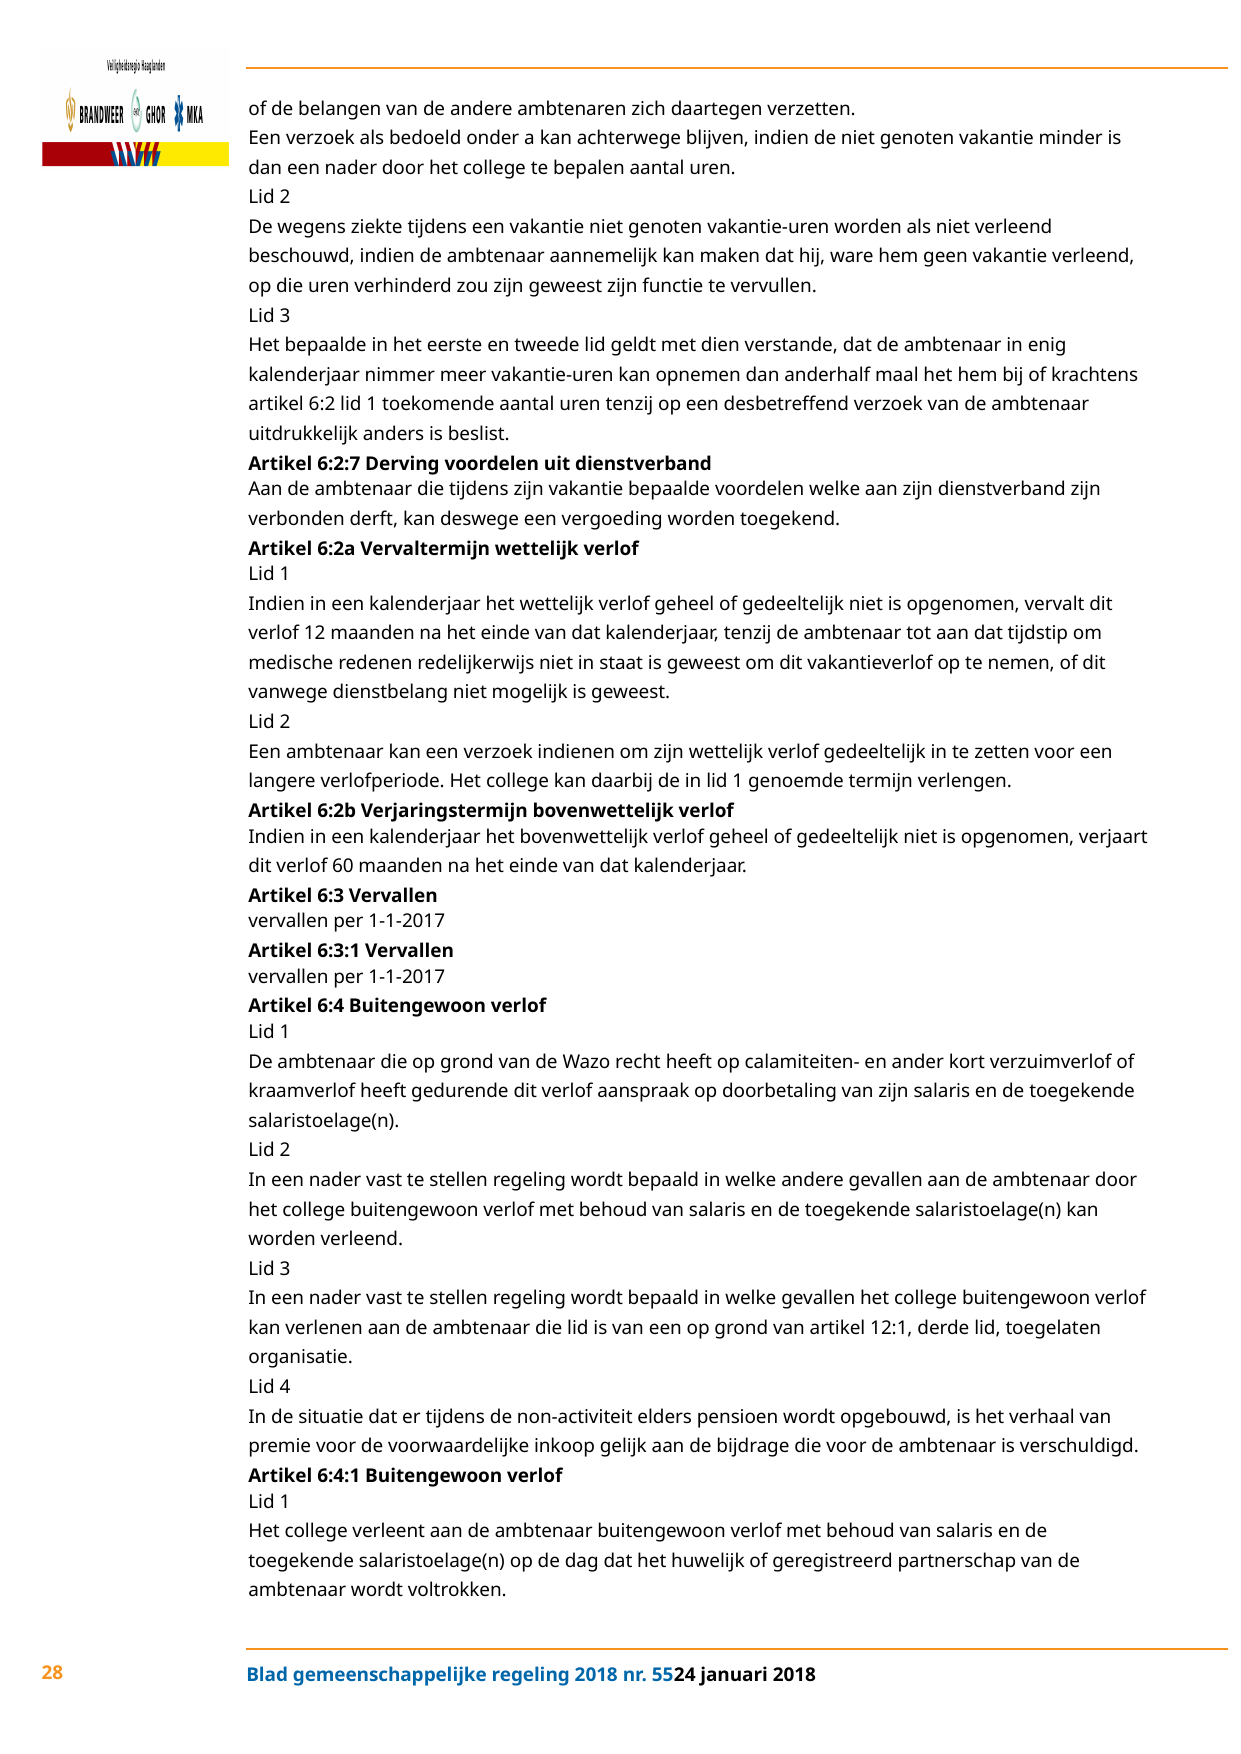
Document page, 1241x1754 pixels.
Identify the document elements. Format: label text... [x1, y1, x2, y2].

text Artikel 6:4 Buitengewoon verlof [248, 993, 1152, 1018]
text Lid 2 [248, 1137, 1152, 1162]
text of de belangen van de andere ambtenaren zich daartegen verzetten. [248, 95, 1152, 121]
text Lid 1 [248, 1488, 1152, 1513]
text Lid 3 [248, 1255, 1152, 1281]
text Artikel 6:4:1 Buitengewoon verlof [248, 1462, 1152, 1488]
text In een nader vast te stellen regeling wordt bepaald in welke andere gevallen aan de ambtenaar door het college buitengewoon verlof met behoud van salaris en de toegekende salaristoelage(n) kan worden verleend. [248, 1166, 1152, 1251]
picture [41, 47, 231, 172]
text In een nader vast te stellen regeling wordt bepaald in welke gevallen het college buitengewoon verlof kan verlenen aan de ambtenaar die lid is van een op grond van artikel 12:1, derde lid, toegelaten organisatie. [248, 1284, 1152, 1369]
text Artikel 6:2a Vervaltermijn wettelijk verlof [248, 535, 1152, 560]
text Lid 2 [248, 708, 1152, 734]
text De wegens ziekte tijdens een vakantie niet genoten vakantie-uren worden als niet verleend beschouwd, indien de ambtenaar aannemelijk kan maken dat hij, ware hem geen vakantie verleend, op die uren verhinderd zou zijn geweest zijn functie te vervullen. [248, 213, 1152, 298]
text vervallen per 1-1-2017 [248, 908, 1152, 933]
text Artikel 6:2:7 Derving voordelen uit dienstverband [248, 450, 1152, 476]
text Lid 2 [248, 183, 1152, 209]
text Artikel 6:2b Verjaringstermijn bovenwettelijk verlof [248, 797, 1152, 823]
text Lid 1 [248, 560, 1152, 586]
text Indien in een kalenderjaar het wettelijk verlof geheel of gedeeltelijk niet is opgenomen, vervalt dit verlof 12 maanden na het einde van dat kalenderjaar, tenzij de ambtenaar tot aan dat tijdstip om medische redenen redelijkerwijs niet in staat is geweest om dit vakantieverlof op te nemen, of dit vanwege dienstbelang niet mogelijk is geweest. [248, 590, 1152, 704]
text Aan de ambtenaar die tijdens zijn vakantie bepaalde voordelen welke aan zijn dienstverband zijn verbonden derft, kan deswege een vergoeding worden toegekend. [248, 476, 1152, 531]
text Artikel 6:3 Vervallen [248, 882, 1152, 908]
text Een ambtenaar kan een verzoek indienen om zijn wettelijk verlof gedeeltelijk in te zetten voor een langere verlofperiode. Het college kan daarbij de in lid 1 genoemde termijn verlengen. [248, 738, 1152, 793]
text Lid 4 [248, 1373, 1152, 1399]
text vervallen per 1-1-2017 [248, 963, 1152, 989]
text Het college verleent aan de ambtenaar buitengewoon verlof met behoud van salaris en de toegekende salaristoelage(n) op de dag dat het huwelijk of geregistreerd partnerschap van de ambtenaar wordt voltrokken. [248, 1517, 1152, 1602]
text Een verzoek als bedoeld onder a kan achterwege blijven, indien de niet genoten vakantie minder is dan een nader door het college te bepalen aantal uren. [248, 124, 1152, 180]
text In de situatie dat er tijdens de non-activiteit elders pensioen wordt opgebouwd, is het verhaal van premie voor de voorwaardelijke inkoop gelijk aan de bijdrage die voor de ambtenaar is verschuldigd. [248, 1403, 1152, 1458]
text Het bepaalde in het eerste en tweede lid geldt met dien verstande, dat de ambtenaar in enig kalenderjaar nimmer meer vakantie-uren kan opnemen dan anderhalf maal het hem bij of krachtens artikel 6:2 lid 1 toekomende aantal uren tenzij op een desbetreffend verzoek van de ambtenaar uitdrukkelijk anders is beslist. [248, 331, 1152, 446]
text Lid 3 [248, 302, 1152, 328]
text Lid 1 [248, 1018, 1152, 1044]
text Artikel 6:3:1 Vervallen [248, 937, 1152, 963]
text De ambtenaar die op grond van de Wazo recht heeft op calamiteiten- en ander kort verzuimverlof of kraamverlof heeft gedurende dit verlof aanspraak op doorbetaling van zijn salaris en de toegekende salaristoelage(n). [248, 1048, 1152, 1133]
text Indien in een kalenderjaar het bovenwettelijk verlof geheel of gedeeltelijk niet is opgenomen, verjaart dit verlof 60 maanden na het einde van dat kalenderjaar. [248, 823, 1152, 878]
